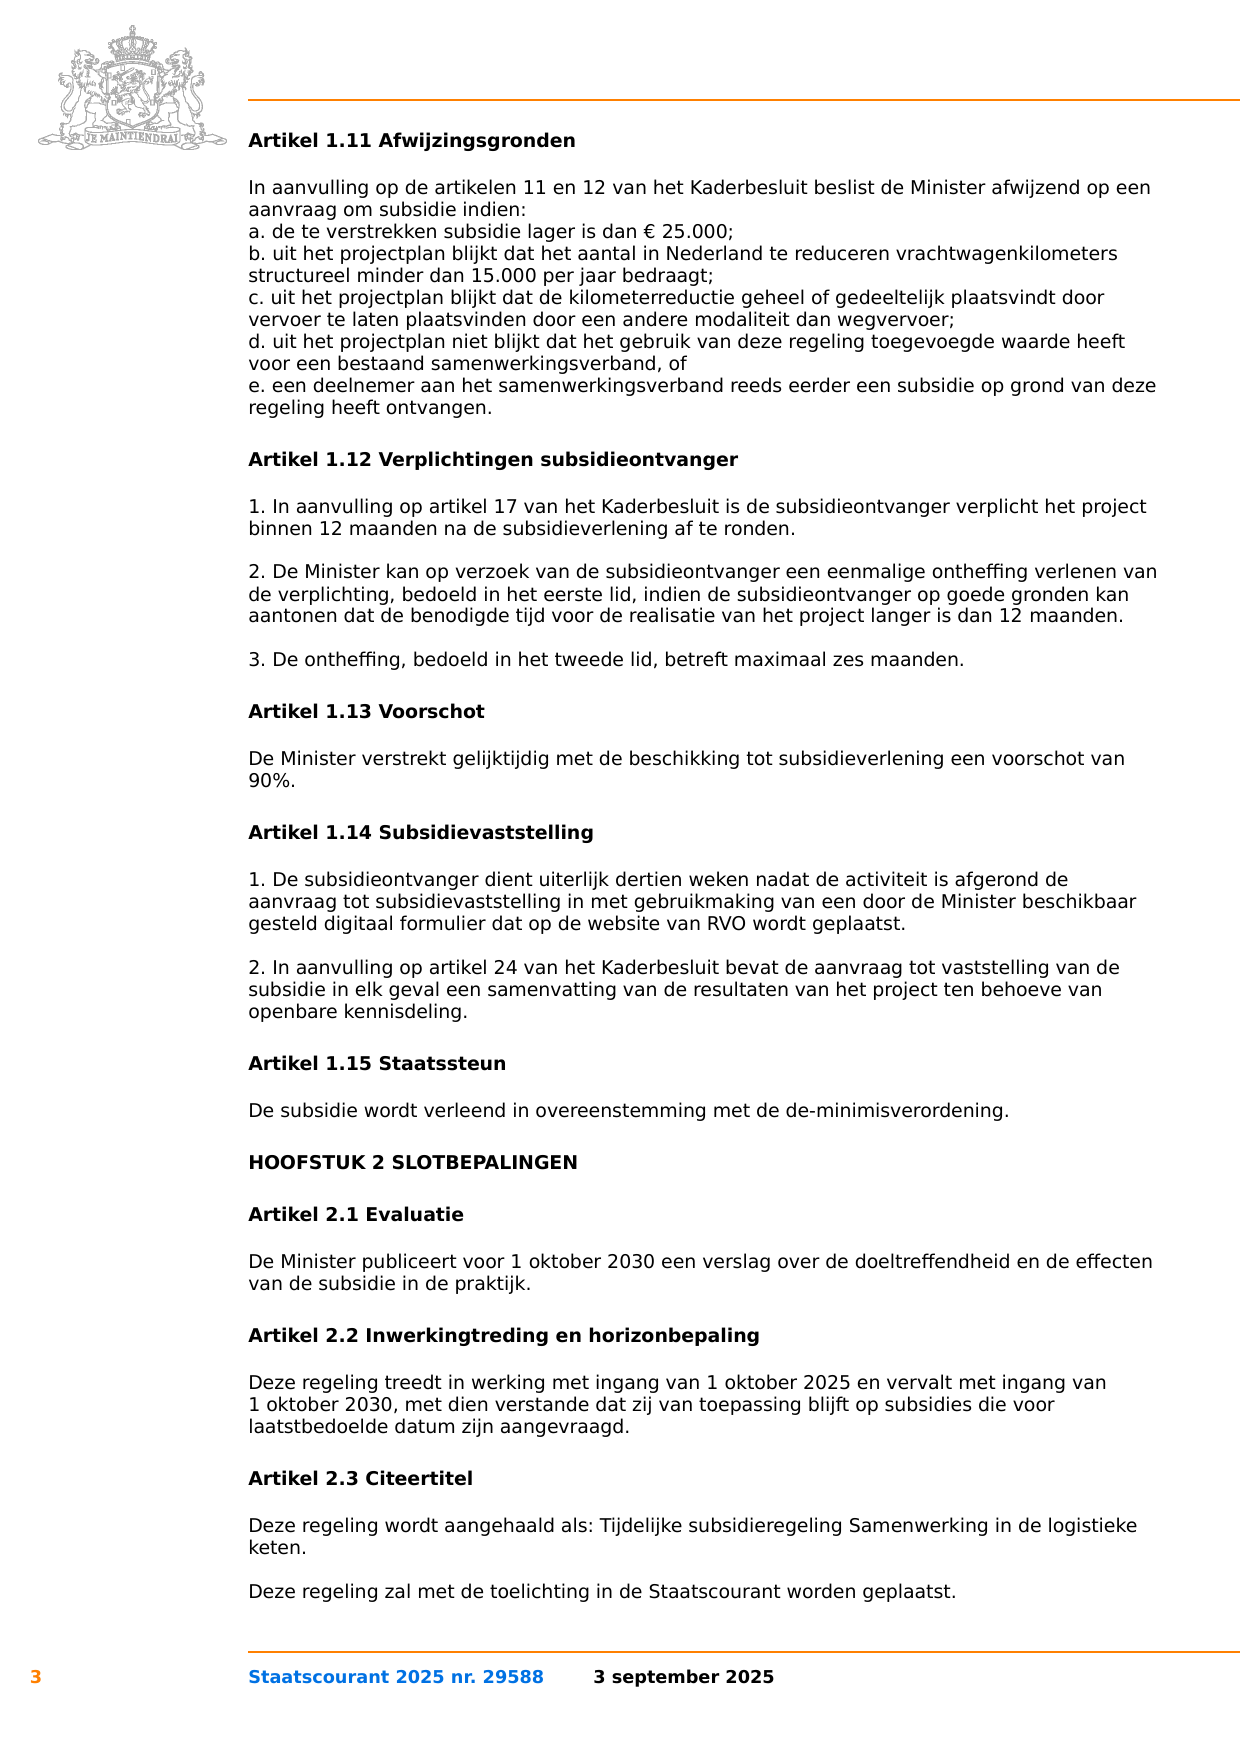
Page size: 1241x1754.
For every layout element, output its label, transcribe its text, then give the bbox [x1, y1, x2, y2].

text De Minister publiceert voor 1 oktober 2030 een verslag over de doeltreffendheid en de effecten van de subsidie in de praktijk. [248, 1251, 1163, 1295]
subtitle HOOFSTUK 2 SLOTBEPALINGEN [248, 1152, 1163, 1174]
subtitle Artikel 1.14 Subsidievaststelling [248, 822, 1163, 844]
text e. een deelnemer aan het samenwerkingsverband reeds eerder een subsidie op grond van deze regeling heeft ontvangen. [248, 375, 1163, 419]
text Deze regeling wordt aangehaald als: Tijdelijke subsidieregeling Samenwerking in de logistieke keten. [248, 1515, 1163, 1559]
text Deze regeling treedt in werking met ingang van 1 oktober 2025 en vervalt met ingang van 1 oktober 2030, met dien verstande dat zij van toepassing blijft op subsidies die voor laatstbedoelde datum zijn aangevraagd. [248, 1372, 1163, 1438]
text 2. In aanvulling op artikel 24 van het Kaderbesluit bevat de aanvraag tot vaststelling van de subsidie in elk geval een samenvatting van de resultaten van het project ten behoeve van openbare kennisdeling. [248, 957, 1163, 1023]
text 1. De subsidieontvanger dient uiterlijk dertien weken nadat de activiteit is afgerond de aanvraag tot subsidievaststelling in met gebruikmaking van een door de Minister beschikbaar gesteld digitaal formulier dat op de website van RVO wordt geplaatst. [248, 869, 1163, 935]
text De Minister verstrekt gelijktijdig met de beschikking tot subsidieverlening een voorschot van 90%. [248, 748, 1163, 792]
text In aanvulling op de artikelen 11 en 12 van het Kaderbesluit beslist de Minister afwijzend op een aanvraag om subsidie indien: [248, 177, 1163, 221]
subtitle Artikel 1.13 Voorschot [248, 701, 1163, 723]
text 1. In aanvulling op artikel 17 van het Kaderbesluit is de subsidieontvanger verplicht het project binnen 12 maanden na de subsidieverlening af te ronden. [248, 496, 1163, 539]
subtitle Artikel 1.12 Verplichtingen subsidieontvanger [248, 449, 1163, 471]
text 2. De Minister kan op verzoek van de subsidieontvanger een eenmalige ontheffing verlenen van de verplichting, bedoeld in het eerste lid, indien de subsidieontvanger op goede gronden kan aantonen dat de benodigde tijd voor de realisatie van het project langer is dan 12 maanden. [248, 561, 1163, 627]
text c. uit het projectplan blijkt dat de kilometerreductie geheel of gedeeltelijk plaatsvindt door vervoer te laten plaatsvinden door een andere modaliteit dan wegvervoer; [248, 287, 1163, 331]
text b. uit het projectplan blijkt dat het aantal in Nederland te reduceren vrachtwagenkilometers structureel minder dan 15.000 per jaar bedraagt; [248, 243, 1163, 287]
text d. uit het projectplan niet blijkt dat het gebruik van deze regeling toegevoegde waarde heeft voor een bestaand samenwerkingsverband, of [248, 331, 1163, 375]
text 3. De ontheffing, bedoeld in het tweede lid, betreft maximaal zes maanden. [248, 649, 1163, 671]
text a. de te verstrekken subsidie lager is dan € 25.000; [248, 221, 1163, 243]
subtitle Artikel 2.2 Inwerkingtreding en horizonbepaling [248, 1325, 1163, 1347]
subtitle Artikel 1.15 Staatssteun [248, 1053, 1163, 1075]
picture [38, 25, 227, 150]
subtitle Artikel 2.3 Citeertitel [248, 1468, 1163, 1490]
text Deze regeling zal met de toelichting in de Staatscourant worden geplaatst. [248, 1581, 1163, 1602]
subtitle Artikel 1.11 Afwijzingsgronden [248, 130, 1163, 152]
subtitle Artikel 2.1 Evaluatie [248, 1204, 1163, 1226]
text De subsidie wordt verleend in overeenstemming met de de-minimisverordening. [248, 1100, 1163, 1122]
